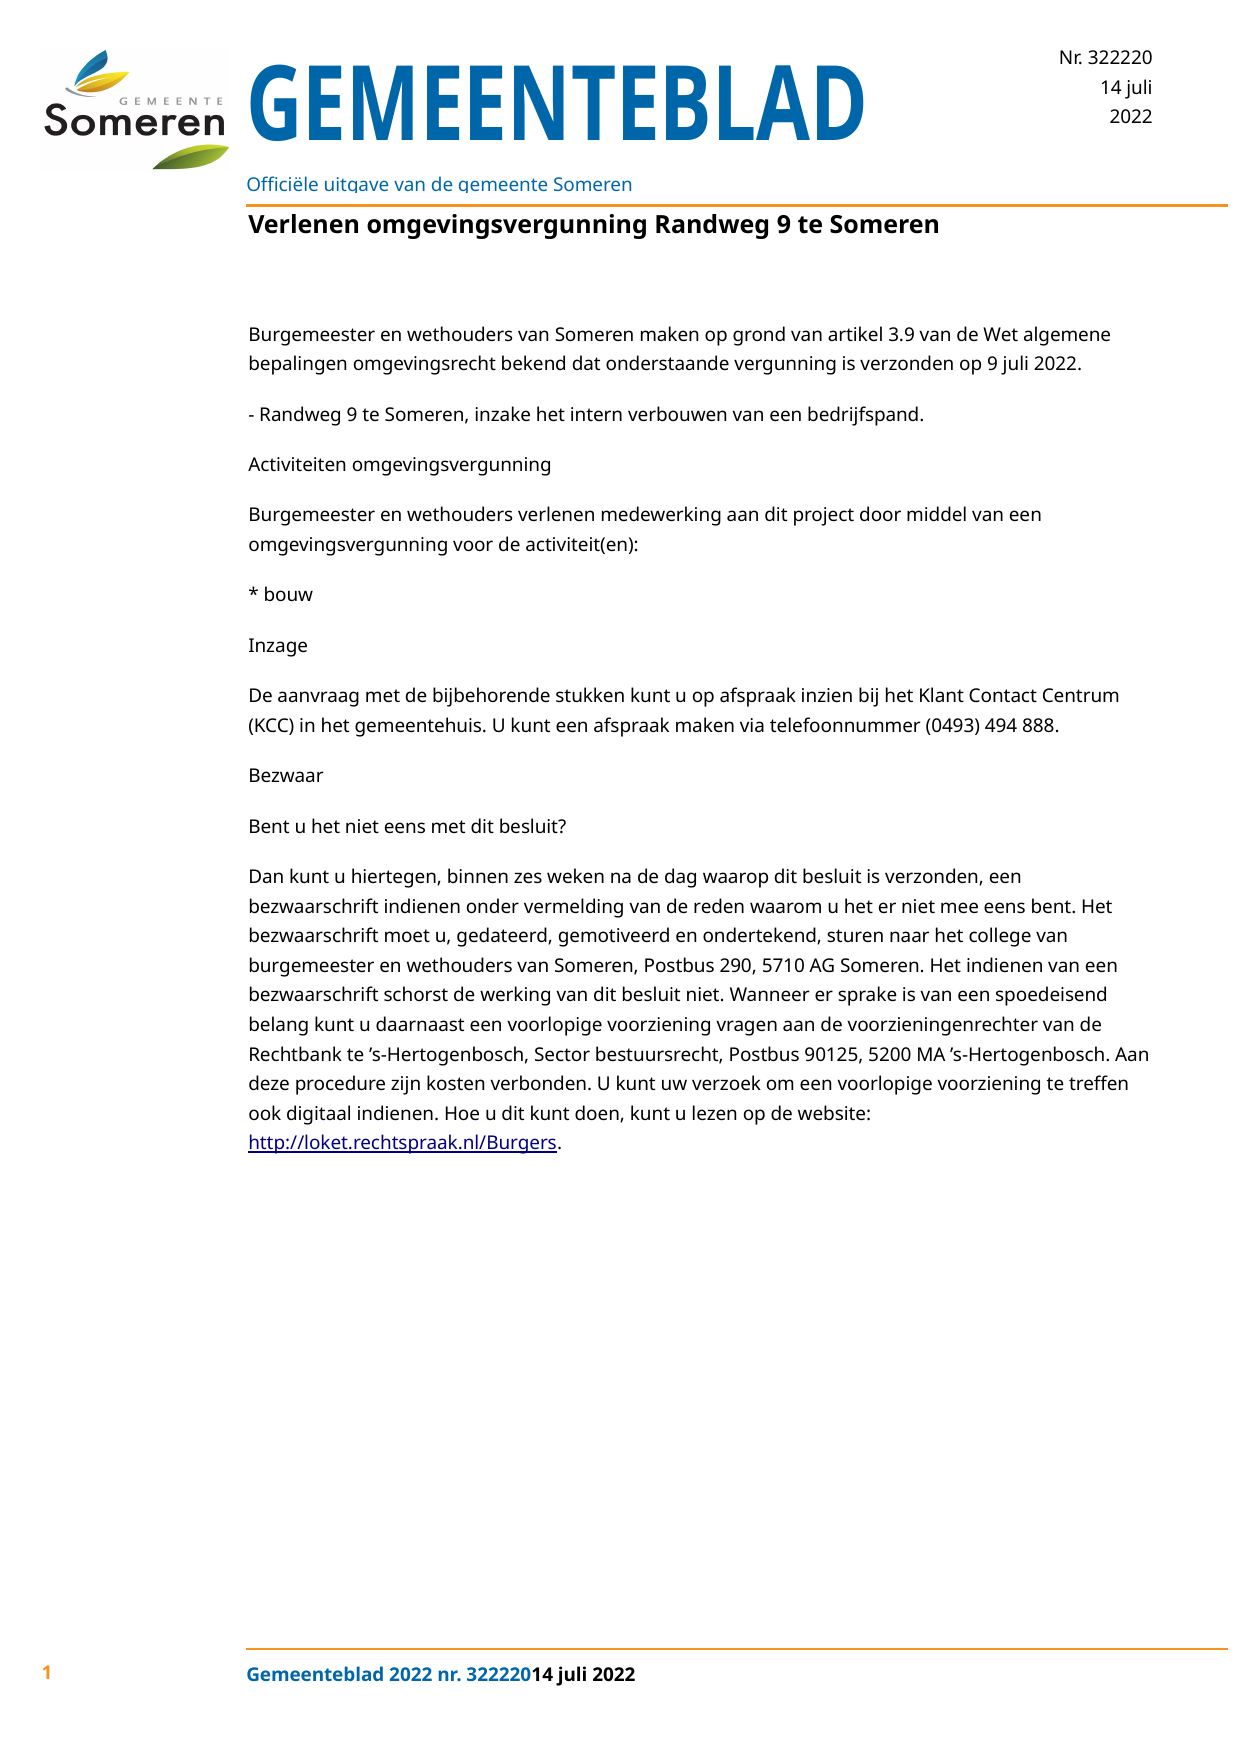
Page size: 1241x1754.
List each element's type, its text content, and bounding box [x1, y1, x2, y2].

text * bouw [248, 582, 1152, 607]
text Verlenen omgevingsvergunning Randweg 9 te Someren [248, 207, 1152, 241]
text Dan kunt u hiertegen, binnen zes weken na de dag waarop dit besluit is verzonden, een bezwaarschrift indienen onder vermelding van de reden waarom u het er niet mee eens bent. Het bezwaarschrift moet u, gedateerd, gemotiveerd en ondertekend, sturen naar het college van burgemeester en wethouders van Someren, Postbus 290, 5710 AG Someren. Het indienen van een bezwaarschrift schorst de werking van dit besluit niet. Wanneer er sprake is van een spoedeisend belang kunt u daarnaast een voorlopige voorziening vragen aan de voorzieningenrechter van de Rechtbank te ’s-Hertogenbosch, Sector bestuursrecht, Postbus 90125, 5200 MA ’s-Hertogenbosch. Aan deze procedure zijn kosten verbonden. U kunt uw verzoek om een voorlopige voorziening te treffen ook digitaal indienen. Hoe u dit kunt doen, kunt u lezen op de website: http://loket.rechtspraak.nl/Burgers. [248, 863, 1152, 1155]
text Activiteiten omgevingsvergunning [248, 451, 1152, 477]
picture [41, 47, 231, 172]
text Burgemeester en wethouders van Someren maken op grond van artikel 3.9 van de Wet algemene bepalingen omgevingsrecht bekend dat onderstaande vergunning is verzonden op 9 juli 2022. [248, 321, 1152, 376]
text Burgemeester en wethouders verlenen medewerking aan dit project door middel van een omgevingsvergunning voor de activiteit(en): [248, 502, 1152, 557]
text Bezwaar [248, 762, 1152, 788]
text Bent u het niet eens met dit besluit? [248, 813, 1152, 838]
text Inzage [248, 632, 1152, 658]
text - Randweg 9 te Someren, inzake het intern verbouwen van een bedrijfspand. [248, 401, 1152, 426]
text De aanvraag met de bijbehorende stukken kunt u op afspraak inzien bij het Klant Contact Centrum (KCC) in het gemeentehuis. U kunt een afspraak maken via telefoonnummer (0493) 494 888. [248, 682, 1152, 738]
